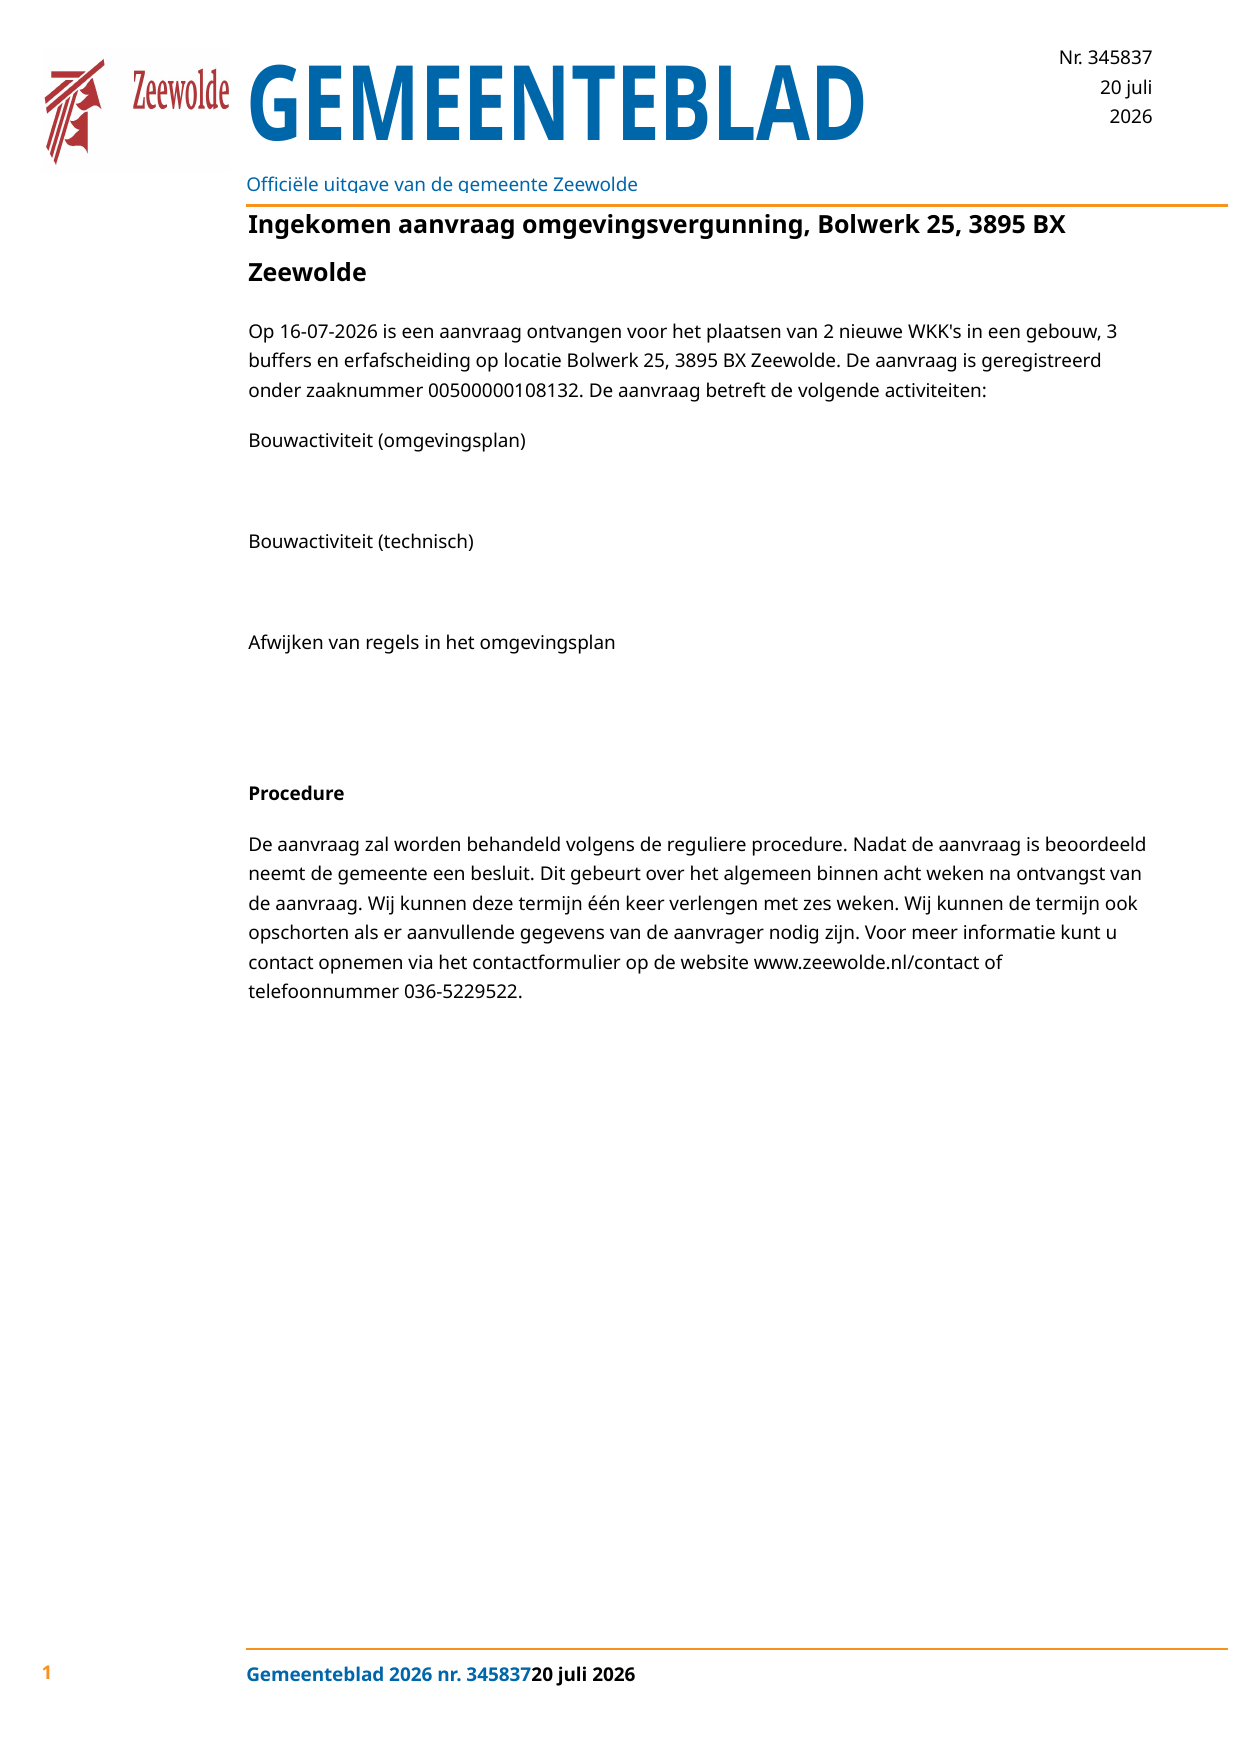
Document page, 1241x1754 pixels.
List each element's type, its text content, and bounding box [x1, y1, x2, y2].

text Bouwactiviteit (technisch) [248, 528, 1152, 554]
picture [41, 47, 231, 172]
text Ingekomen aanvraag omgevingsvergunning, Bolwerk 25, 3895 BX Zeewolde [248, 207, 1152, 288]
text Op 16-07-2026 is een aanvraag ontvangen voor het plaatsen van 2 nieuwe WKK's in een gebouw, 3 buffers en erfafscheiding op locatie Bolwerk 25, 3895 BX Zeewolde. De aanvraag is geregistreerd onder zaaknummer 00500000108132. De aanvraag betreft de volgende activiteiten: [248, 318, 1152, 403]
text De aanvraag zal worden behandeld volgens de reguliere procedure. Nadat de aanvraag is beoordeeld neemt de gemeente een besluit. Dit gebeurt over het algemeen binnen acht weken na ontvangst van de aanvraag. Wij kunnen deze termijn één keer verlengen met zes weken. Wij kunnen de termijn ook opschorten als er aanvullende gegevens van de aanvrager nodig zijn. Voor meer informatie kunt u contact opnemen via het contactformulier op de website www.zeewolde.nl/contact of telefoonnummer 036-5229522. [248, 831, 1152, 1004]
text Procedure [248, 780, 1152, 806]
text Bouwactiviteit (omgevingsplan) [248, 427, 1152, 453]
text Afwijken van regels in het omgevingsplan [248, 629, 1152, 655]
